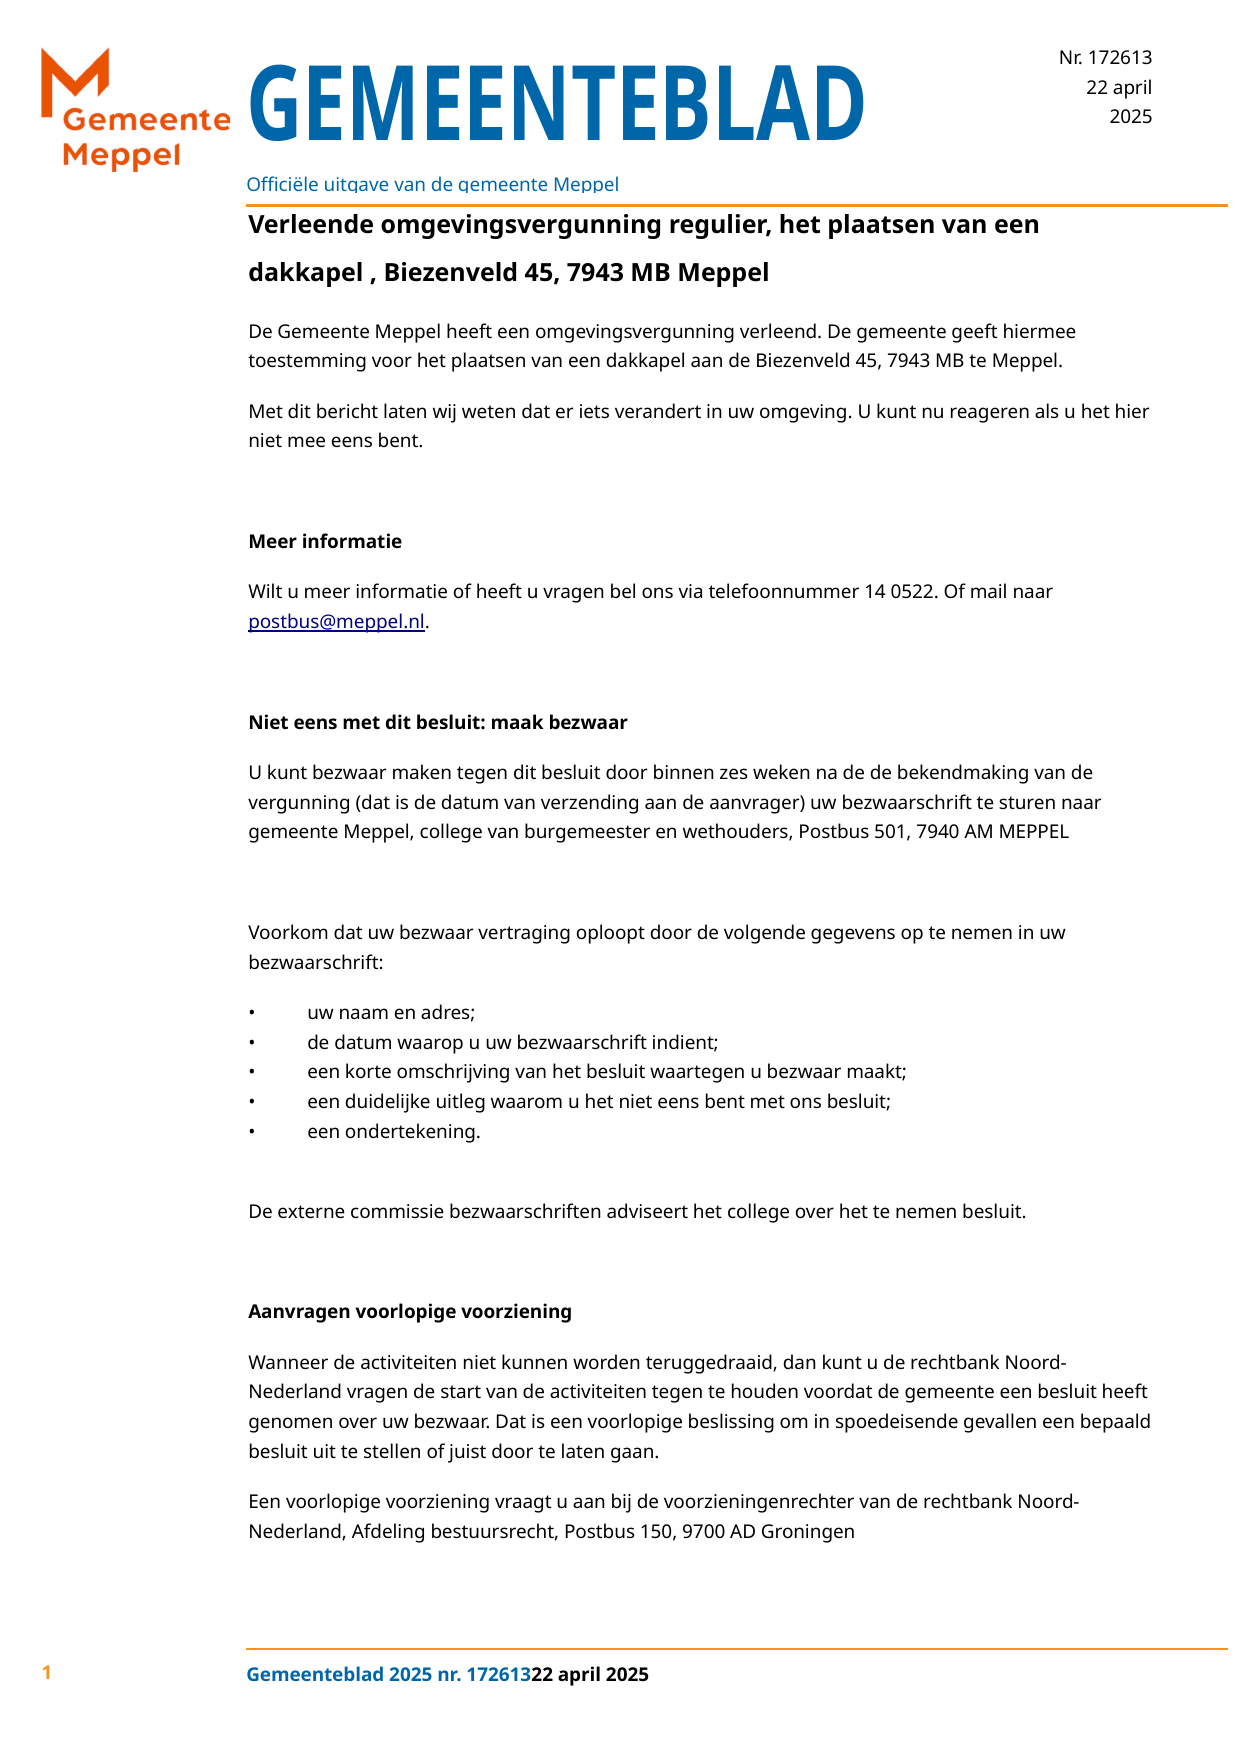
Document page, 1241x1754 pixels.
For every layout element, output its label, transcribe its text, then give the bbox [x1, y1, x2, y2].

text Een voorlopige voorziening vraagt u aan bij de voorzieningenrechter van de rechtbank Noord-Nederland, Afdeling bestuursrecht, Postbus 150, 9700 AD Groningen [248, 1488, 1152, 1544]
list een korte omschrijving van het besluit waartegen u bezwaar maakt; [248, 1059, 1152, 1084]
text Voorkom dat uw bezwaar vertraging oploopt door de volgende gegevens op te nemen in uw bezwaarschrift: [248, 919, 1152, 975]
text De externe commissie bezwaarschriften adviseert het college over het te nemen besluit. [248, 1198, 1152, 1224]
text Verleende omgevingsvergunning regulier, het plaatsen van een dakkapel , Biezenveld 45, 7943 MB Meppel [248, 207, 1152, 288]
text De Gemeente Meppel heeft een omgevingsvergunning verleend. De gemeente geeft hiermee toestemming voor het plaatsen van een dakkapel aan de Biezenveld 45, 7943 MB te Meppel. [248, 318, 1152, 373]
picture [41, 47, 231, 172]
text Met dit bericht laten wij weten dat er iets verandert in uw omgeving. U kunt nu reageren als u het hier niet mee eens bent. [248, 398, 1152, 453]
text Aanvragen voorlopige voorziening [248, 1299, 1152, 1324]
list uw naam en adres; [248, 999, 1152, 1025]
text Niet eens met dit besluit: maak bezwaar [248, 709, 1152, 735]
text Wilt u meer informatie of heeft u vragen bel ons via telefoonnummer 14 0522. Of mail naar postbus@meppel.nl. [248, 579, 1152, 634]
list de datum waarop u uw bezwaarschrift indient; [248, 1029, 1152, 1055]
text Meer informatie [248, 528, 1152, 554]
list een ondertekening. [248, 1118, 1152, 1144]
text Wanneer de activiteiten niet kunnen worden teruggedraaid, dan kunt u de rechtbank Noord-Nederland vragen de start van de activiteiten tegen te houden voordat de gemeente een besluit heeft genomen over uw bezwaar. Dat is een voorlopige beslissing om in spoedeisende gevallen een bepaald besluit uit te stellen of juist door te laten gaan. [248, 1349, 1152, 1464]
text U kunt bezwaar maken tegen dit besluit door binnen zes weken na de de bekendmaking van de vergunning (dat is de datum van verzending aan de aanvrager) uw bezwaarschrift te sturen naar gemeente Meppel, college van burgemeester en wethouders, Postbus 501, 7940 AM MEPPEL [248, 759, 1152, 844]
list een duidelijke uitleg waarom u het niet eens bent met ons besluit; [248, 1088, 1152, 1114]
